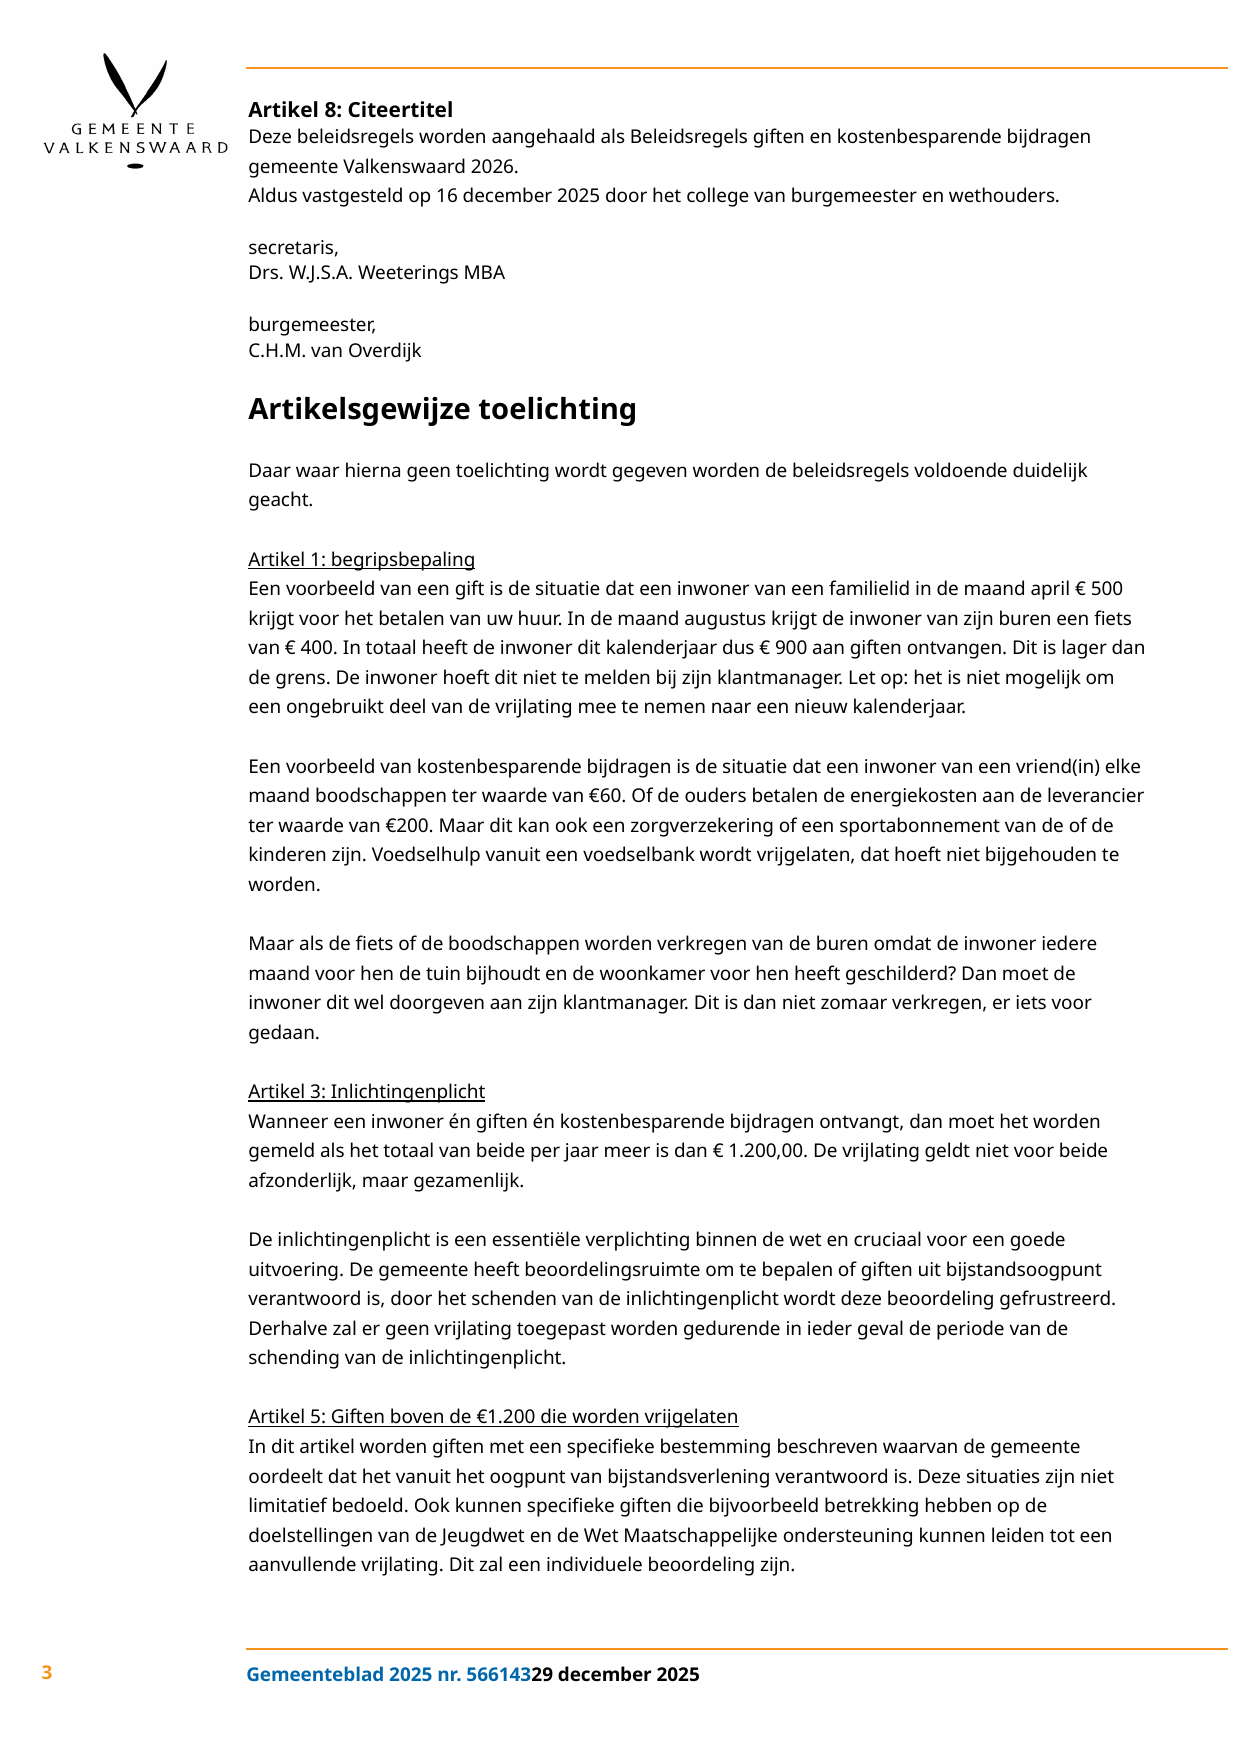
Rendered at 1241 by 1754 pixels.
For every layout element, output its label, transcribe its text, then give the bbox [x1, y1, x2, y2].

text Aldus vastgesteld op 16 december 2025 door het college van burgemeester en wethouders. [248, 182, 1152, 208]
text Artikel 8: Citeertitel [248, 95, 1152, 123]
picture [41, 47, 231, 172]
text Artikel 1: begripsbepaling [248, 546, 1152, 572]
text Daar waar hierna geen toelichting wordt gegeven worden de beleidsregels voldoende duidelijk geacht. [248, 457, 1152, 512]
text Drs. W.J.S.A. Weeterings MBA [248, 259, 1152, 285]
text Artikel 3: Inlichtingenplicht [248, 1078, 1152, 1104]
text Deze beleidsregels worden aangehaald als Beleidsregels giften en kostenbesparende bijdragen gemeente Valkenswaard 2026. [248, 123, 1152, 178]
text Wanneer een inwoner én giften én kostenbesparende bijdragen ontvangt, dan moet het worden gemeld als het totaal van beide per jaar meer is dan € 1.200,00. De vrijlating geldt niet voor beide afzonderlijk, maar gezamenlijk. [248, 1108, 1152, 1193]
text Artikelsgewijze toelichting [248, 388, 1152, 428]
text burgemeester, [248, 311, 1152, 337]
text Een voorbeeld van kostenbesparende bijdragen is de situatie dat een inwoner van een vriend(in) elke maand boodschappen ter waarde van €60. Of de ouders betalen de energiekosten aan de leverancier ter waarde van €200. Maar dit kan ook een zorgverzekering of een sportabonnement van de of de kinderen zijn. Voedselhulp vanuit een voedselbank wordt vrijgelaten, dat hoeft niet bijgehouden te worden. [248, 753, 1152, 897]
text Artikel 5: Giften boven de €1.200 die worden vrijgelaten [248, 1404, 1152, 1429]
text Maar als de fiets of de boodschappen worden verkregen van de buren omdat de inwoner iedere maand voor hen de tuin bijhoudt en de woonkamer voor hen heeft geschilderd? Dan moet de inwoner dit wel doorgeven aan zijn klantmanager. Dit is dan niet zomaar verkregen, er iets voor gedaan. [248, 930, 1152, 1045]
text De inlichtingenplicht is een essentiële verplichting binnen de wet en cruciaal voor een goede uitvoering. De gemeente heeft beoordelingsruimte om te bepalen of giften uit bijstandsoogpunt verantwoord is, door het schenden van de inlichtingenplicht wordt deze beoordeling gefrustreerd. Derhalve zal er geen vrijlating toegepast worden gedurende in ieder geval de periode van de schending van de inlichtingenplicht. [248, 1226, 1152, 1370]
text In dit artikel worden giften met een specifieke bestemming beschreven waarvan de gemeente oordeelt dat het vanuit het oogpunt van bijstandsverlening verantwoord is. Deze situaties zijn niet limitatief bedoeld. Ook kunnen specifieke giften die bijvoorbeeld betrekking hebben op de doelstellingen van de Jeugdwet en de Wet Maatschappelijke ondersteuning kunnen leiden tot een aanvullende vrijlating. Dit zal een individuele beoordeling zijn. [248, 1433, 1152, 1577]
text C.H.M. van Overdijk [248, 337, 1152, 362]
text secretaris, [248, 234, 1152, 259]
text Een voorbeeld van een gift is de situatie dat een inwoner van een familielid in de maand april € 500 krijgt voor het betalen van uw huur. In de maand augustus krijgt de inwoner van zijn buren een fiets van € 400. In totaal heeft de inwoner dit kalenderjaar dus € 900 aan giften ontvangen. Dit is lager dan de grens. De inwoner hoeft dit niet te melden bij zijn klantmanager. Let op: het is niet mogelijk om een ongebruikt deel van de vrijlating mee te nemen naar een nieuw kalenderjaar. [248, 575, 1152, 719]
